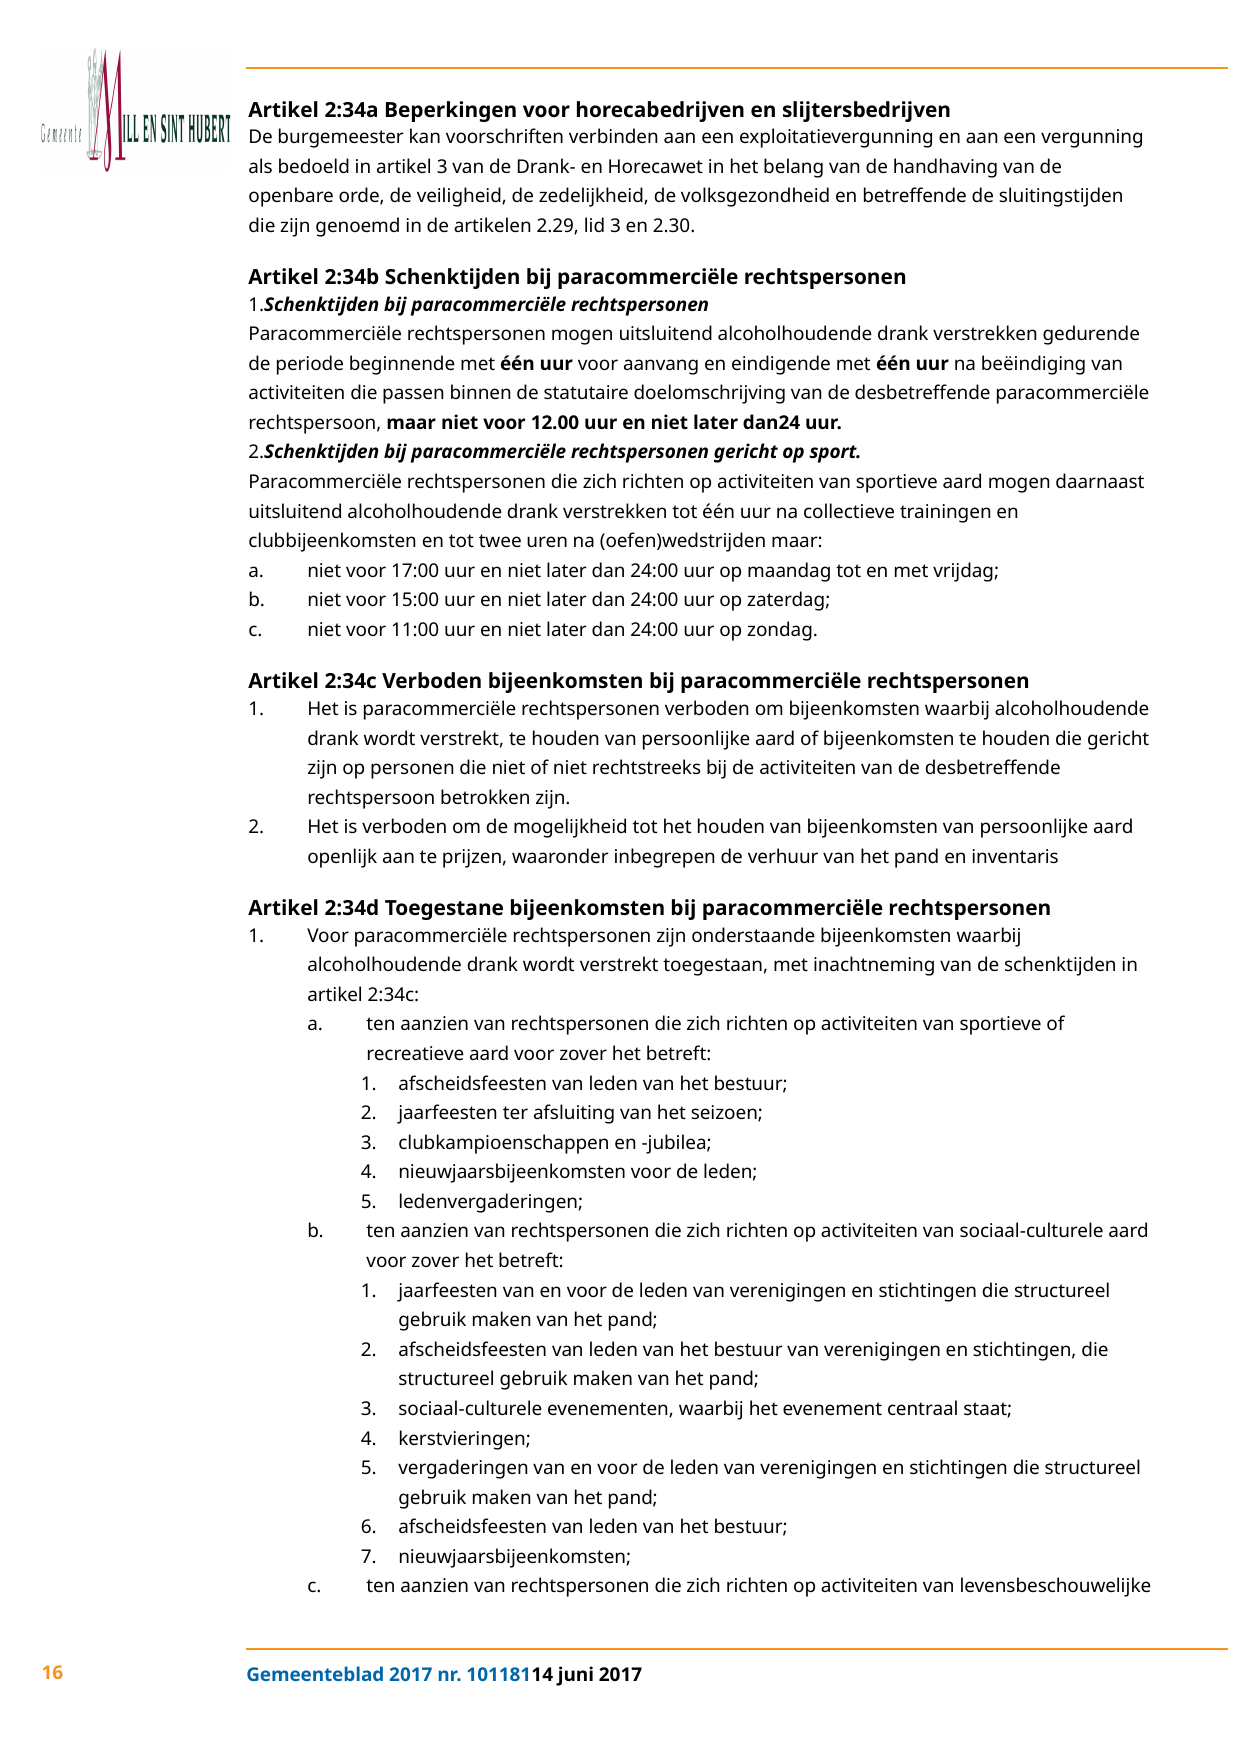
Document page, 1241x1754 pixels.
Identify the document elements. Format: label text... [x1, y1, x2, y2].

list ten aanzien van rechtspersonen die zich richten op activiteiten van sportieve of recreatieve aard voor zover het betreft: [307, 1011, 1152, 1066]
text Artikel 2:34b Schenktijden bij paracommerciële rechtspersonen [248, 262, 1152, 291]
list niet voor 17:00 uur en niet later dan 24:00 uur op maandag tot en met vrijdag; [248, 557, 1152, 583]
list afscheidsfeesten van leden van het bestuur van verenigingen en stichtingen, die structureel gebruik maken van het pand; [361, 1336, 1152, 1391]
text Paracommerciële rechtspersonen mogen uitsluitend alcoholhoudende drank verstrekken gedurende de periode beginnende met één uur voor aanvang en eindigende met één uur na beëindiging van activiteiten die passen binnen de statutaire doelomschrijving van de desbetreffende paracommerciële rechtspersoon, maar niet voor 12.00 uur en niet later dan24 uur. [248, 320, 1152, 435]
text 2.Schenktijden bij paracommerciële rechtspersonen gericht op sport. [248, 439, 1152, 464]
text Artikel 2:34d Toegestane bijeenkomsten bij paracommerciële rechtspersonen [248, 893, 1152, 922]
text 1.Schenktijden bij paracommerciële rechtspersonen [248, 291, 1152, 317]
list sociaal-culturele evenementen, waarbij het evenement centraal staat; [361, 1395, 1152, 1421]
list Het is verboden om de mogelijkheid tot het houden van bijeenkomsten van persoonlijke aard openlijk aan te prijzen, waaronder inbegrepen de verhuur van het pand en inventaris [248, 813, 1152, 869]
text De burgemeester kan voorschriften verbinden aan een exploitatievergunning en aan een vergunning als bedoeld in artikel 3 van de Drank- en Horecawet in het belang van de handhaving van de openbare orde, de veiligheid, de zedelijkheid, de volksgezondheid en betreffende de sluitingstijden die zijn genoemd in de artikelen 2.29, lid 3 en 2.30. [248, 123, 1152, 238]
list afscheidsfeesten van leden van het bestuur; [361, 1070, 1152, 1096]
list ten aanzien van rechtspersonen die zich richten op activiteiten van levensbeschouwelijke [307, 1573, 1152, 1598]
list Voor paracommerciële rechtspersonen zijn onderstaande bijeenkomsten waarbij alcoholhoudende drank wordt verstrekt toegestaan, met inachtneming van de schenktijden in artikel 2:34c: [248, 922, 1152, 1007]
list jaarfeesten ter afsluiting van het seizoen; [361, 1099, 1152, 1125]
list nieuwjaarsbijeenkomsten voor de leden; [361, 1158, 1152, 1184]
list ledenvergaderingen; [361, 1188, 1152, 1214]
text Artikel 2:34a Beperkingen voor horecabedrijven en slijtersbedrijven [248, 95, 1152, 123]
list clubkampioenschappen en -jubilea; [361, 1129, 1152, 1155]
list Het is paracommerciële rechtspersonen verboden om bijeenkomsten waarbij alcoholhoudende drank wordt verstrekt, te houden van persoonlijke aard of bijeenkomsten te houden die gericht zijn op personen die niet of niet rechtstreeks bij de activiteiten van de desbetreffende rechtspersoon betrokken zijn. [248, 695, 1152, 809]
list jaarfeesten van en voor de leden van verenigingen en stichtingen die structureel gebruik maken van het pand; [361, 1277, 1152, 1332]
list nieuwjaarsbijeenkomsten; [361, 1543, 1152, 1569]
list ten aanzien van rechtspersonen die zich richten op activiteiten van sociaal-culturele aard voor zover het betreft: [307, 1218, 1152, 1273]
text Paracommerciële rechtspersonen die zich richten op activiteiten van sportieve aard mogen daarnaast uitsluitend alcoholhoudende drank verstrekken tot één uur na collectieve trainingen en clubbijeenkomsten en tot twee uren na (oefen)wedstrijden maar: [248, 468, 1152, 553]
list vergaderingen van en voor de leden van verenigingen en stichtingen die structureel gebruik maken van het pand; [361, 1454, 1152, 1510]
list niet voor 15:00 uur en niet later dan 24:00 uur op zaterdag; [248, 587, 1152, 612]
picture [41, 47, 231, 172]
list kerstvieringen; [361, 1425, 1152, 1451]
list afscheidsfeesten van leden van het bestuur; [361, 1513, 1152, 1539]
text Artikel 2:34c Verboden bijeenkomsten bij paracommerciële rechtspersonen [248, 667, 1152, 695]
list niet voor 11:00 uur en niet later dan 24:00 uur op zondag. [248, 616, 1152, 642]
